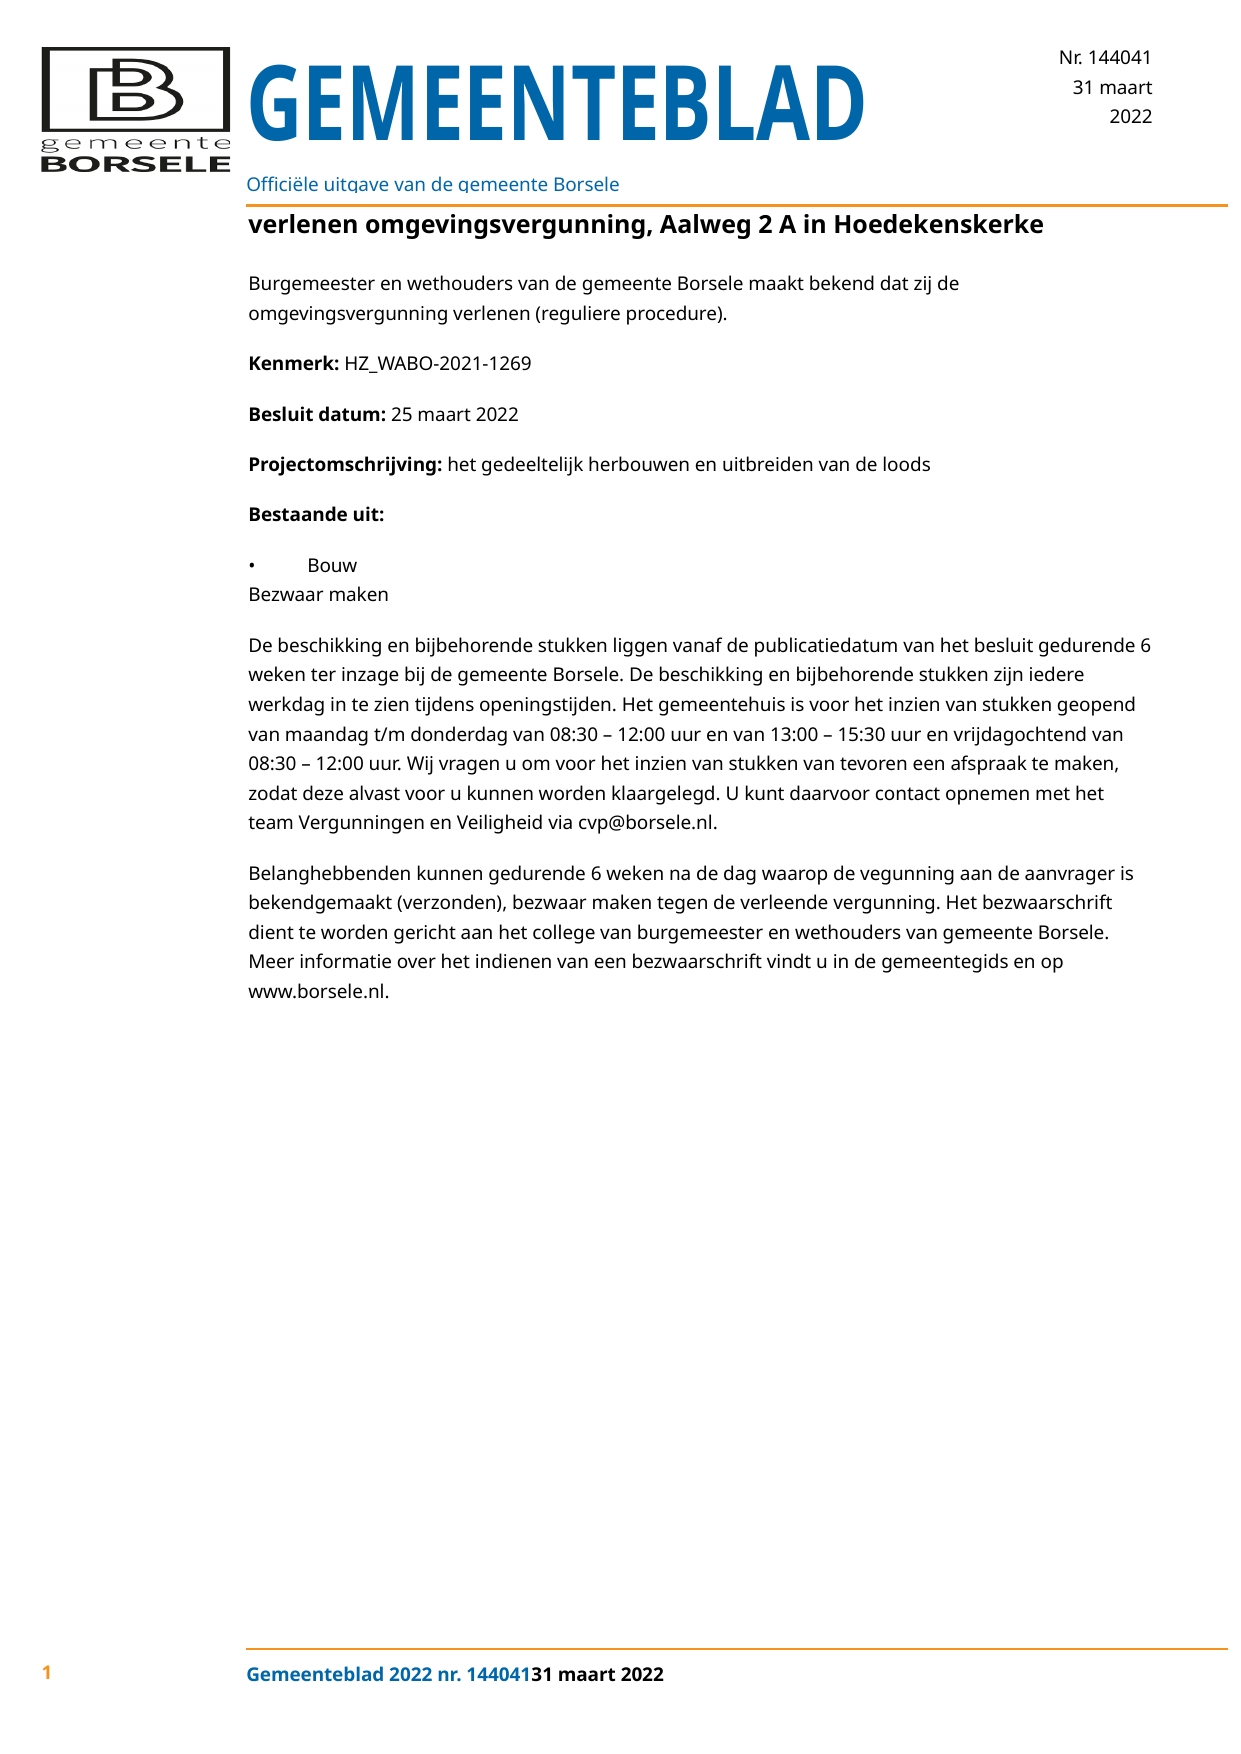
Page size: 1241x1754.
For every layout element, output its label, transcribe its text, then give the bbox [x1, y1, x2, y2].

picture [41, 47, 231, 172]
text Burgemeester en wethouders van de gemeente Borsele maakt bekend dat zij de omgevingsvergunning verlenen (reguliere procedure). [248, 270, 1152, 326]
text Belanghebbenden kunnen gedurende 6 weken na de dag waarop de vegunning aan de aanvrager is bekendgemaakt (verzonden), bezwaar maken tegen de verleende vergunning. Het bezwaarschrift dient te worden gericht aan het college van burgemeester en wethouders van gemeente Borsele. Meer informatie over het indienen van een bezwaarschrift vindt u in de gemeentegids en op www.borsele.nl. [248, 860, 1152, 1004]
text Bezwaar maken [248, 582, 1152, 607]
text Bestaande uit: [248, 502, 1152, 527]
text Kenmerk: HZ_WABO-2021-1269 [248, 350, 1152, 376]
text Besluit datum: 25 maart 2022 [248, 401, 1152, 426]
text verlenen omgevingsvergunning, Aalweg 2 A in Hoedekenskerke [248, 207, 1152, 241]
text De beschikking en bijbehorende stukken liggen vanaf de publicatiedatum van het besluit gedurende 6 weken ter inzage bij de gemeente Borsele. De beschikking en bijbehorende stukken zijn iedere werkdag in te zien tijdens openingstijden. Het gemeentehuis is voor het inzien van stukken geopend van maandag t/m donderdag van 08:30 – 12:00 uur en van 13:00 – 15:30 uur en vrijdagochtend van 08:30 – 12:00 uur. Wij vragen u om voor het inzien van stukken van tevoren een afspraak te maken, zodat deze alvast voor u kunnen worden klaargelegd. U kunt daarvoor contact opnemen met het team Vergunningen en Veiligheid via cvp@borsele.nl. [248, 632, 1152, 835]
text Projectomschrijving: het gedeeltelijk herbouwen en uitbreiden van de loods [248, 451, 1152, 477]
list Bouw [248, 552, 1152, 578]
